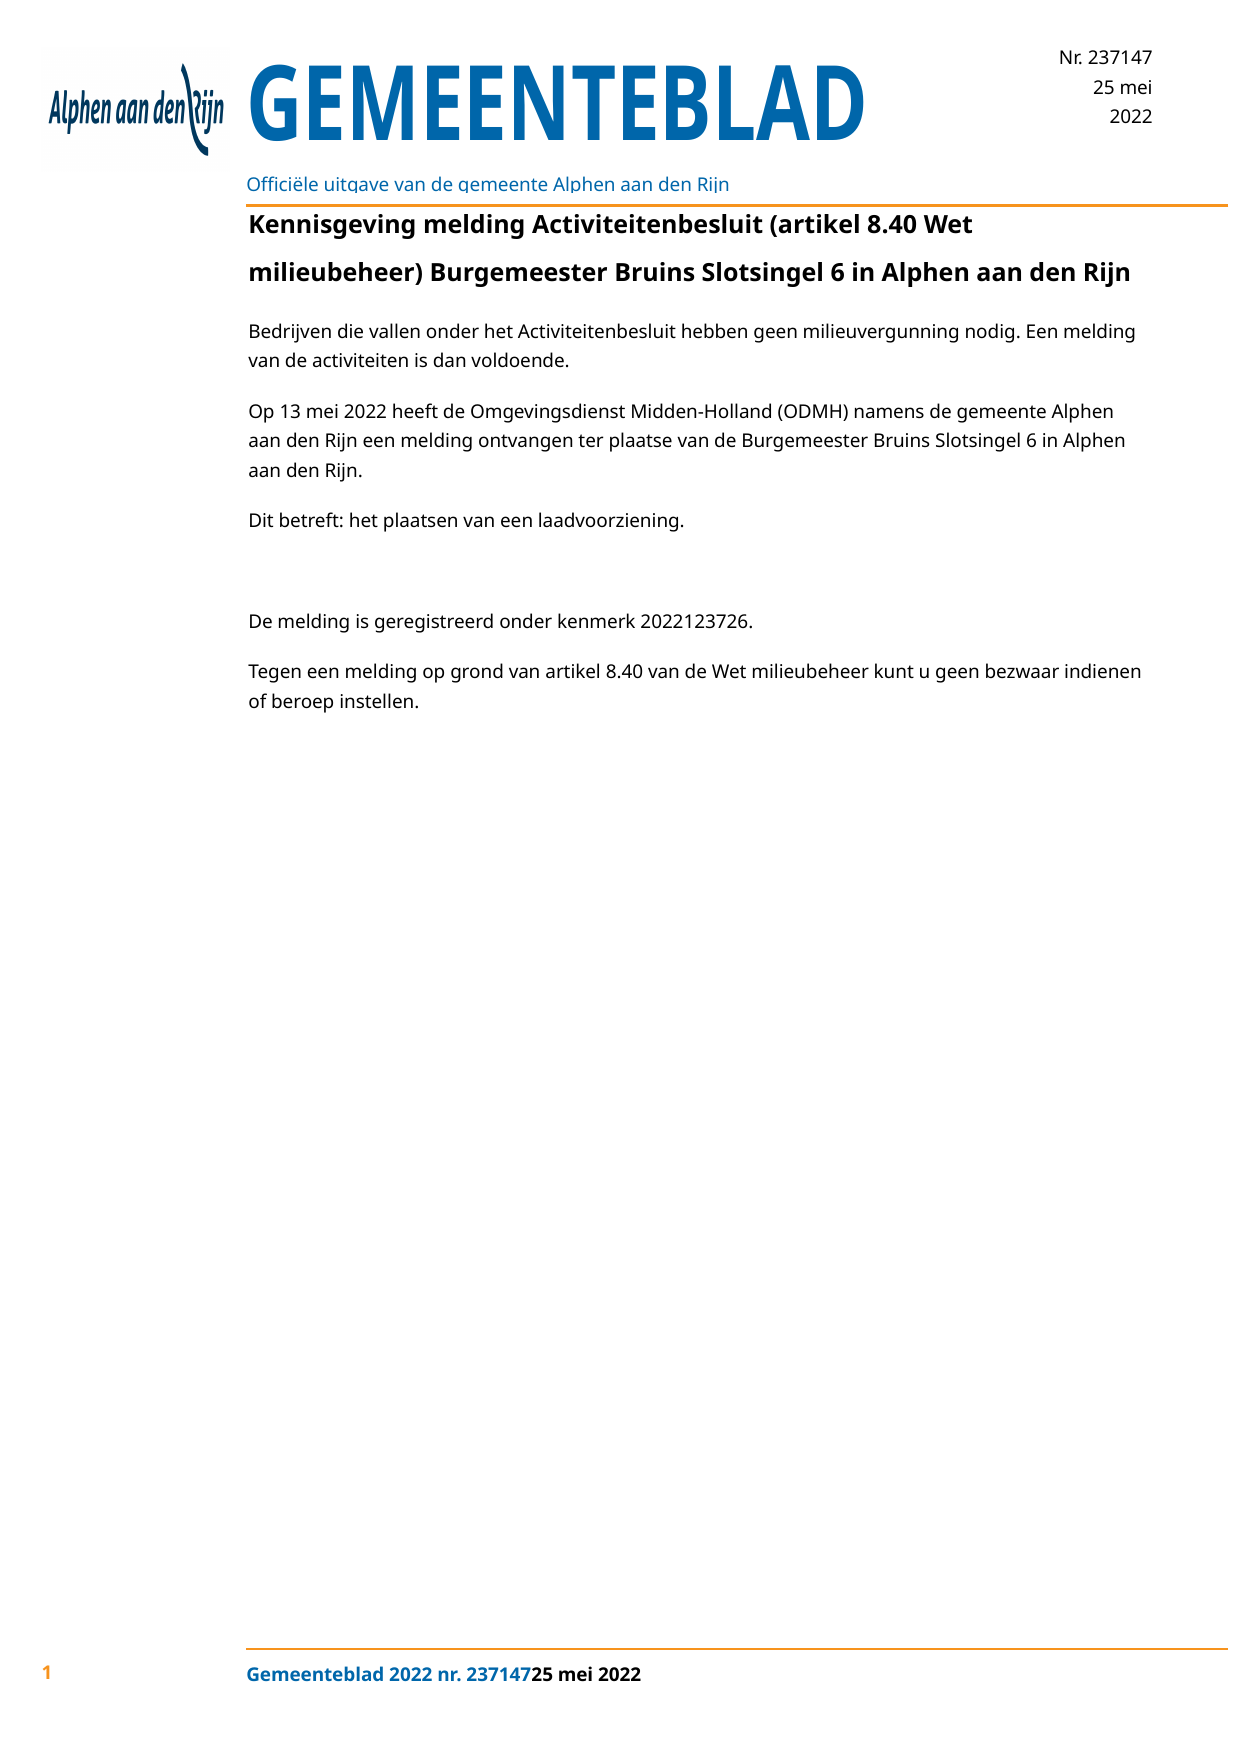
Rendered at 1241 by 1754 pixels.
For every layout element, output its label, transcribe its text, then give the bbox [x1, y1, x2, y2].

text De melding is geregistreerd onder kenmerk 2022123726. [248, 608, 1152, 634]
picture [41, 47, 231, 172]
text Bedrijven die vallen onder het Activiteitenbesluit hebben geen milieuvergunning nodig. Een melding van de activiteiten is dan voldoende. [248, 318, 1152, 373]
text Tegen een melding op grond van artikel 8.40 van de Wet milieubeheer kunt u geen bezwaar indienen of beroep instellen. [248, 659, 1152, 714]
text Dit betreft: het plaatsen van een laadvoorziening. [248, 507, 1152, 533]
text Op 13 mei 2022 heeft de Omgevingsdienst Midden-Holland (ODMH) namens de gemeente Alphen aan den Rijn een melding ontvangen ter plaatse van de Burgemeester Bruins Slotsingel 6 in Alphen aan den Rijn. [248, 398, 1152, 483]
text Kennisgeving melding Activiteitenbesluit (artikel 8.40 Wet milieubeheer) Burgemeester Bruins Slotsingel 6 in Alphen aan den Rijn [248, 207, 1152, 288]
